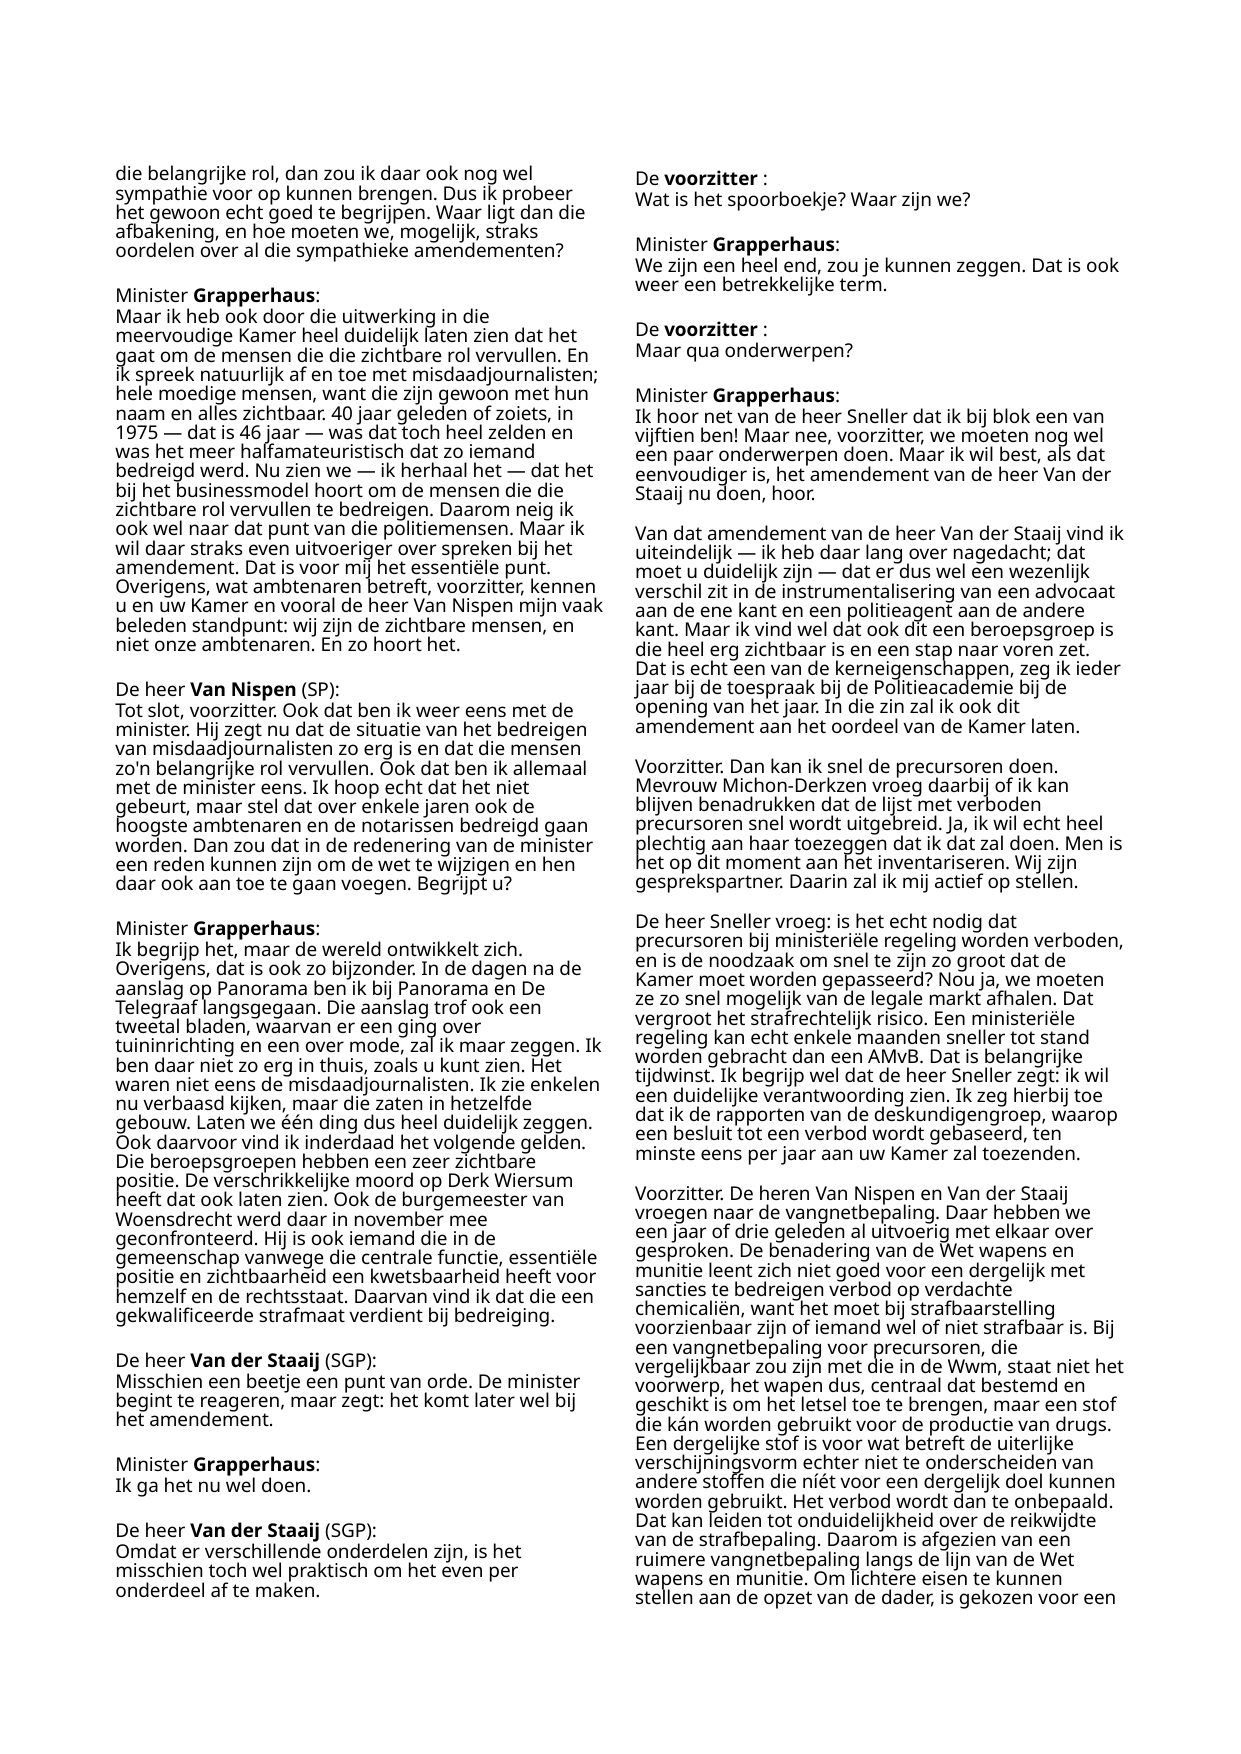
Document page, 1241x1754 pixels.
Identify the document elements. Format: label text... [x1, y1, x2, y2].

text Misschien een beetje een punt van orde. De minister begint te reageren, maar zegt: het komt later wel bij het amendement. [115, 1373, 605, 1431]
text De voorzitter : [635, 165, 1125, 191]
text We zijn een heel end, zou je kunnen zeggen. Dat is ook weer een betrekkelijke term. [635, 257, 1125, 295]
text Tot slot, voorzitter. Ook dat ben ik weer eens met de minister. Hij zegt nu dat de situatie van het bedreigen van misdaadjournalisten zo erg is en dat die mensen zo'n belangrijke rol vervullen. Ook dat ben ik allemaal met de minister eens. Ik hoop echt dat het niet gebeurt, maar stel dat over enkele jaren ook de hoogste ambtenaren en de notarissen bedreigd gaan worden. Dan zou dat in de redenering van de minister een reden kunnen zijn om de wet te wijzigen en hen daar ook aan toe te gaan voegen. Begrijpt u? [115, 702, 605, 894]
text Minister Grapperhaus: [635, 231, 1125, 257]
text Voorzitter. De heren Van Nispen en Van der Staaij vroegen naar de vangnetbepaling. Daar hebben we een jaar of drie geleden al uitvoerig met elkaar over gesproken. De benadering van de Wet wapens en munitie leent zich niet goed voor een dergelijk met sancties te bedreigen verbod op verdachte chemicaliën, want het moet bij strafbaarstelling voorzienbaar zijn of iemand wel of niet strafbaar is. Bij een vangnetbepaling voor precursoren, die vergelijkbaar zou zijn met die in de Wwm, staat niet het voorwerp, het wapen dus, centraal dat bestemd en geschikt is om het letsel toe te brengen, maar een stof die kán worden gebruikt voor de productie van drugs. Een dergelijke stof is voor wat betreft de uiterlijke verschijningsvorm echter niet te onderscheiden van andere stoffen die níét voor een dergelijk doel kunnen worden gebruikt. Het verbod wordt dan te onbepaald. Dat kan leiden tot onduidelijkheid over de reikwijdte van de strafbepaling. Daarom is afgezien van een ruimere vangnetbepaling langs de lijn van de Wet wapens en munitie. Om lichtere eisen te kunnen stellen aan de opzet van de dader, is gekozen voor een [635, 1184, 1125, 1608]
text die belangrijke rol, dan zou ik daar ook nog wel sympathie voor op kunnen brengen. Dus ik probeer het gewoon echt goed te begrijpen. Waar ligt dan die afbakening, en hoe moeten we, mogelijk, straks oordelen over al die sympathieke amendementen? [115, 165, 605, 262]
text Voorzitter. Dan kan ik snel de precursoren doen. Mevrouw Michon-Derkzen vroeg daarbij of ik kan blijven benadrukken dat de lijst met verboden precursoren snel wordt uitgebreid. Ja, ik wil echt heel plechtig aan haar toezeggen dat ik dat zal doen. Men is het op dit moment aan het inventariseren. Wij zijn gesprekspartner. Daarin zal ik mij actief op stellen. [635, 758, 1125, 892]
text Ik ga het nu wel doen. [115, 1477, 605, 1497]
text Maar ik heb ook door die uitwerking in die meervoudige Kamer heel duidelijk laten zien dat het gaat om de mensen die die zichtbare rol vervullen. En ik spreek natuurlijk af en toe met misdaadjournalisten; hele moedige mensen, want die zijn gewoon met hun naam en alles zichtbaar. 40 jaar geleden of zoiets, in 1975 — dat is 46 jaar — was dat toch heel zelden en was het meer halfamateuristisch dat zo iemand bedreigd werd. Nu zien we — ik herhaal het — dat het bij het businessmodel hoort om de mensen die die zichtbare rol vervullen te bedreigen. Daarom neig ik ook wel naar dat punt van die politiemensen. Maar ik wil daar straks even uitvoeriger over spreken bij het amendement. Dat is voor mij het essentiële punt. Overigens, wat ambtenaren betreft, voorzitter, kennen u en uw Kamer en vooral de heer Van Nispen mijn vaak beleden standpunt: wij zijn de zichtbare mensen, en niet onze ambtenaren. En zo hoort het. [115, 308, 605, 655]
text Ik begrijp het, maar de wereld ontwikkelt zich. Overigens, dat is ook zo bijzonder. In de dagen na de aanslag op Panorama ben ik bij Panorama en De Telegraaf langsgegaan. Die aanslag trof ook een tweetal bladen, waarvan er een ging over tuininrichting en een over mode, zal ik maar zeggen. Ik ben daar niet zo erg in thuis, zoals u kunt zien. Het waren niet eens de misdaadjournalisten. Ik zie enkelen nu verbaasd kijken, maar die zaten in hetzelfde gebouw. Laten we één ding dus heel duidelijk zeggen. Ook daarvoor vind ik inderdaad het volgende gelden. Die beroepsgroepen hebben een zeer zichtbare positie. De verschrikkelijke moord op Derk Wiersum heeft dat ook laten zien. Ook de burgemeester van Woensdrecht werd daar in november mee geconfronteerd. Hij is ook iemand die in de gemeenschap vanwege die centrale functie, essentiële positie en zichtbaarheid een kwetsbaarheid heeft voor hemzelf en de rechtsstaat. Daarvan vind ik dat die een gekwalificeerde strafmaat verdient bij bedreiging. [115, 941, 605, 1326]
text De heer Van der Staaij (SGP): [115, 1517, 605, 1543]
text Wat is het spoorboekje? Waar zijn we? [635, 191, 1125, 210]
text Minister Grapperhaus: [635, 382, 1125, 408]
text De voorzitter : [635, 316, 1125, 342]
text Maar qua onderwerpen? [635, 342, 1125, 361]
text De heer Van Nispen (SP): [115, 676, 605, 702]
text Omdat er verschillende onderdelen zijn, is het misschien toch wel praktisch om het even per onderdeel af te maken. [115, 1543, 605, 1601]
text De heer Van der Staaij (SGP): [115, 1347, 605, 1373]
text Minister Grapperhaus: [115, 282, 605, 308]
text Minister Grapperhaus: [115, 1452, 605, 1477]
text Ik hoor net van de heer Sneller dat ik bij blok een van vijftien ben! Maar nee, voorzitter, we moeten nog wel een paar onderwerpen doen. Maar ik wil best, als dat eenvoudiger is, het amendement van de heer Van der Staaij nu doen, hoor. [635, 408, 1125, 504]
text De heer Sneller vroeg: is het echt nodig dat precursoren bij ministeriële regeling worden verboden, en is de noodzaak om snel te zijn zo groot dat de Kamer moet worden gepasseerd? Nou ja, we moeten ze zo snel mogelijk van de legale markt afhalen. Dat vergroot het strafrechtelijk risico. Een ministeriële regeling kan echt enkele maanden sneller tot stand worden gebracht dan een AMvB. Dat is belangrijke tijdwinst. Ik begrijp wel dat de heer Sneller zegt: ik wil een duidelijke verantwoording zien. Ik zeg hierbij toe dat ik de rapporten van de deskundigengroep, waarop een besluit tot een verbod wordt gebaseerd, ten minste eens per jaar aan uw Kamer zal toezenden. [635, 913, 1125, 1164]
text Minister Grapperhaus: [115, 915, 605, 941]
text Van dat amendement van de heer Van der Staaij vind ik uiteindelijk — ik heb daar lang over nagedacht; dat moet u duidelijk zijn — dat er dus wel een wezenlijk verschil zit in de instrumentalisering van een advocaat aan de ene kant en een politieagent aan de andere kant. Maar ik vind wel dat ook dit een beroepsgroep is die heel erg zichtbaar is en een stap naar voren zet. Dat is echt een van de kerneigenschappen, zeg ik ieder jaar bij de toespraak bij de Politieacademie bij de opening van het jaar. In die zin zal ik ook dit amendement aan het oordeel van de Kamer laten. [635, 525, 1125, 737]
